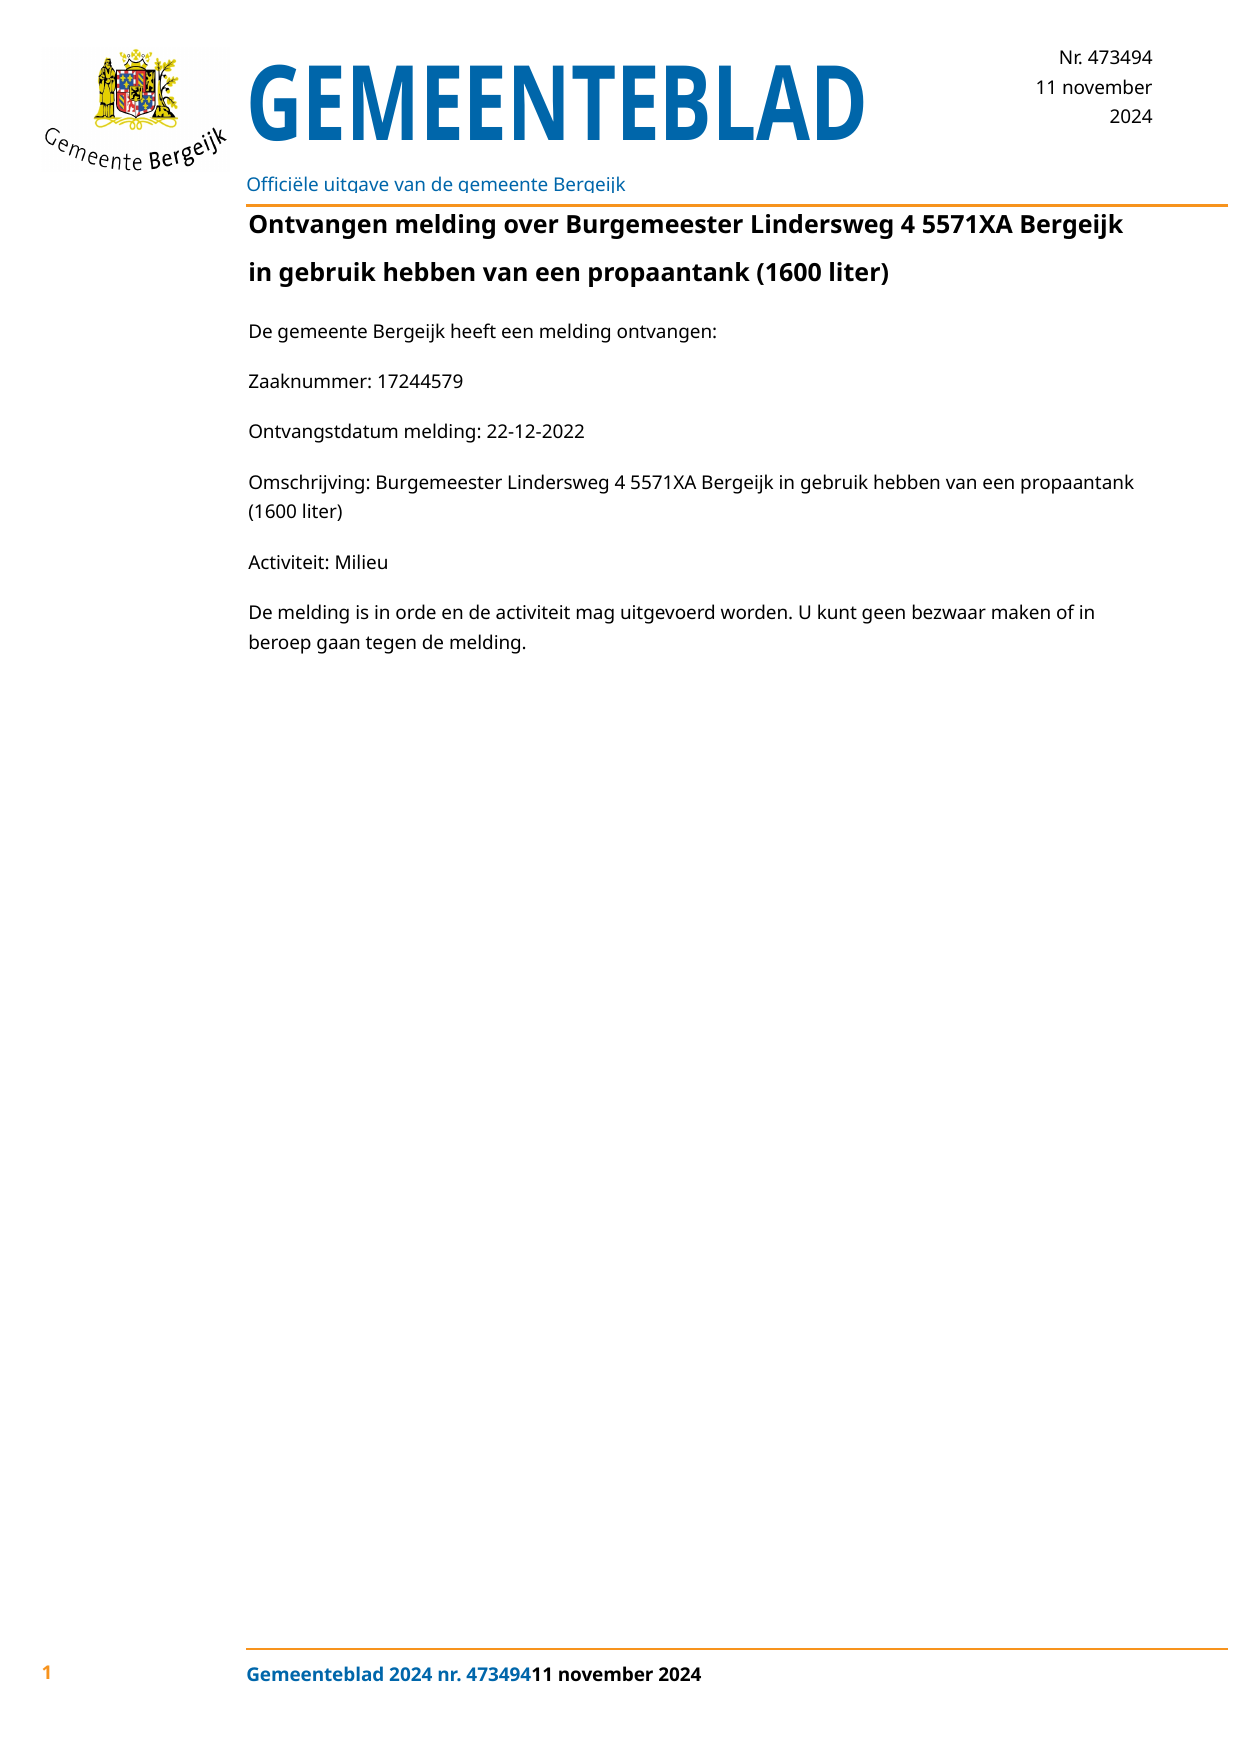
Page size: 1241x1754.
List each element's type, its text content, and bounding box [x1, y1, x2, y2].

picture [41, 47, 231, 172]
text Ontvangstdatum melding: 22-12-2022 [248, 419, 1152, 444]
text Zaaknummer: 17244579 [248, 368, 1152, 394]
text Activiteit: Milieu [248, 549, 1152, 575]
text Omschrijving: Burgemeester Lindersweg 4 5571XA Bergeijk in gebruik hebben van een propaantank (1600 liter) [248, 469, 1152, 524]
text Ontvangen melding over Burgemeester Lindersweg 4 5571XA Bergeijk in gebruik hebben van een propaantank (1600 liter) [248, 207, 1152, 288]
text De gemeente Bergeijk heeft een melding ontvangen: [248, 318, 1152, 344]
text De melding is in orde en de activiteit mag uitgevoerd worden. U kunt geen bezwaar maken of in beroep gaan tegen de melding. [248, 599, 1152, 655]
